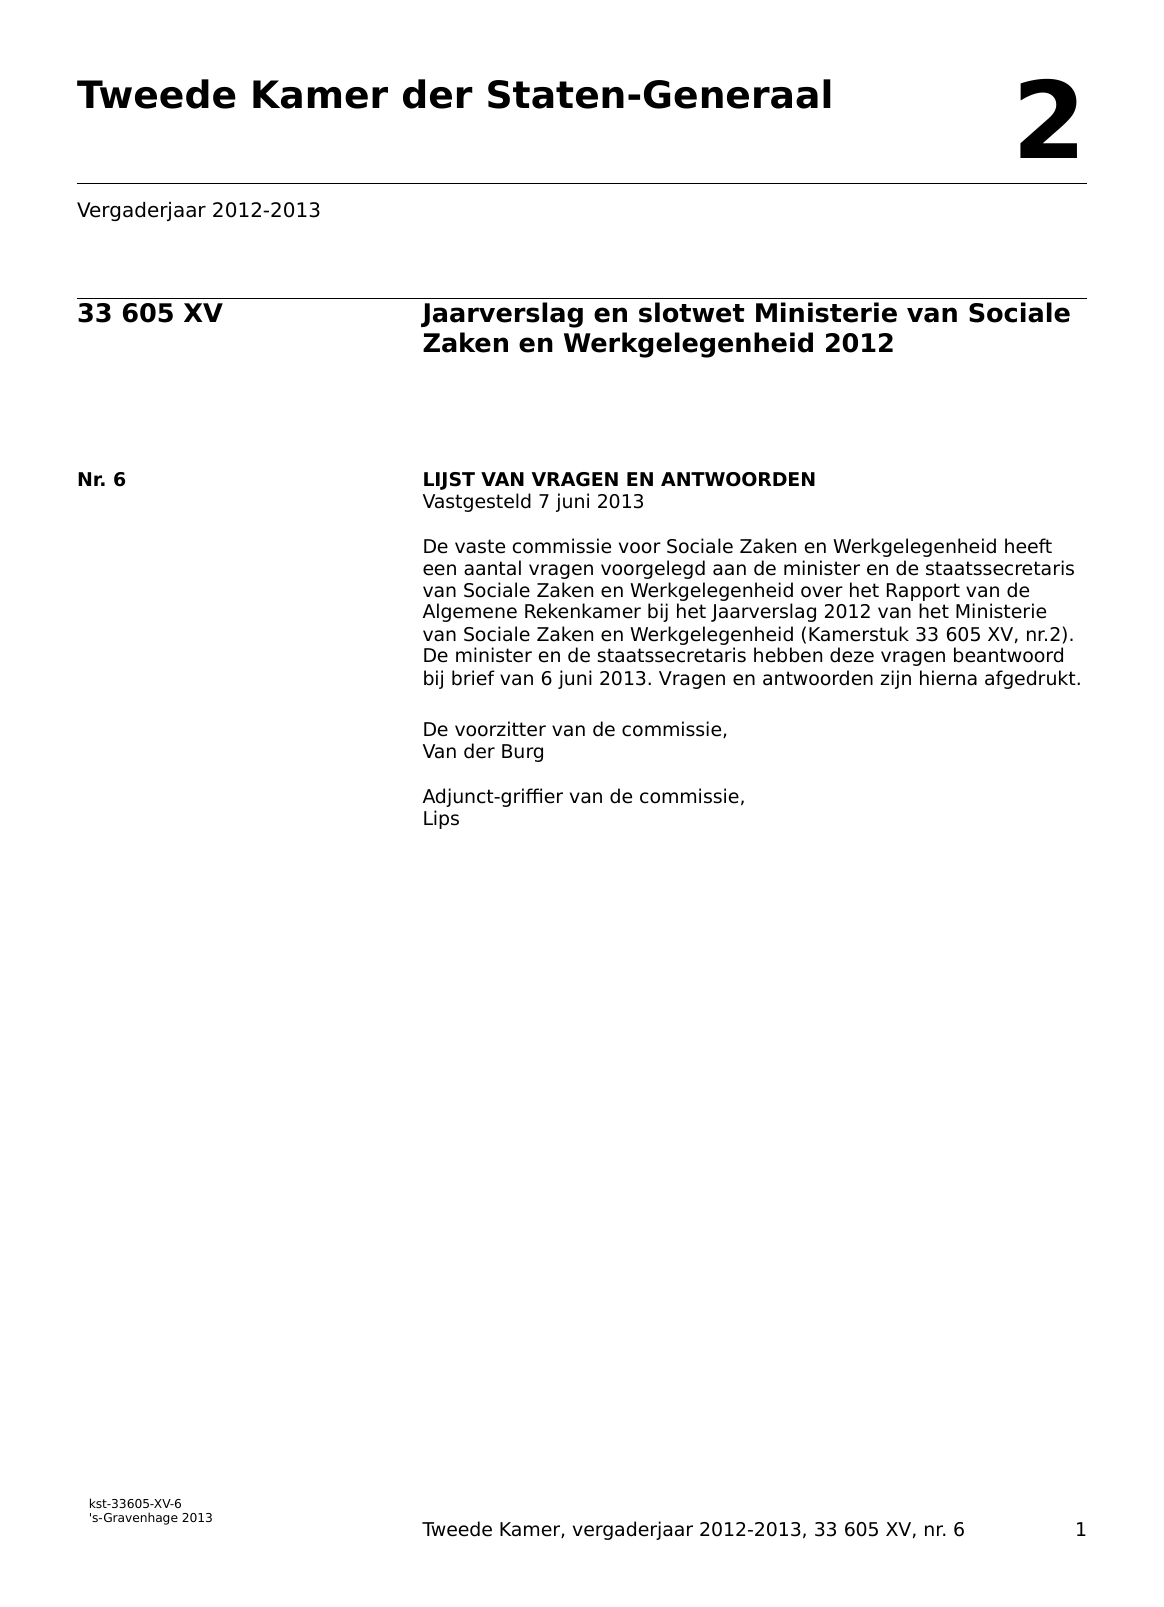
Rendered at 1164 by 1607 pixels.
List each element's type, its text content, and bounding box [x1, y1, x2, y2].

subtitle Nr. 6 LIJST VAN VRAGEN EN ANTWOORDEN [77, 469, 1087, 491]
table_cell Vergaderjaar 2012-2013 [77, 184, 1087, 298]
text 's-Gravenhage 2013 [88, 1511, 323, 1525]
table_header 2 [886, 59, 1087, 183]
text De vaste commissie voor Sociale Zaken en Werkgelegenheid heeft een aantal vragen voorgelegd aan de minister en de staatssecretaris van Sociale Zaken en Werkgelegenheid over het Rapport van de Algemene Rekenkamer bij het Jaarverslag 2012 van het Ministerie van Sociale Zaken en Werkgelegenheid (Kamerstuk 33 605 XV, nr.2). [422, 536, 1087, 645]
text De voorzitter van de commissie, Van der Burg [422, 719, 1087, 763]
text Adjunct-griffier van de commissie, Lips [422, 786, 1087, 829]
text De minister en de staatssecretaris hebben deze vragen beantwoord bij brief van 6 juni 2013. Vragen en antwoorden zijn hierna afgedrukt. [422, 645, 1087, 689]
text kst-33605-XV-6 [88, 1497, 323, 1511]
subtitle 33 605 XV Jaarverslag en slotwet Ministerie van Sociale Zaken en Werkgelegenheid 2012 [77, 299, 1087, 358]
table_header Tweede Kamer der Staten-Generaal [77, 59, 886, 183]
text Vastgesteld 7 juni 2013 [422, 491, 1087, 513]
